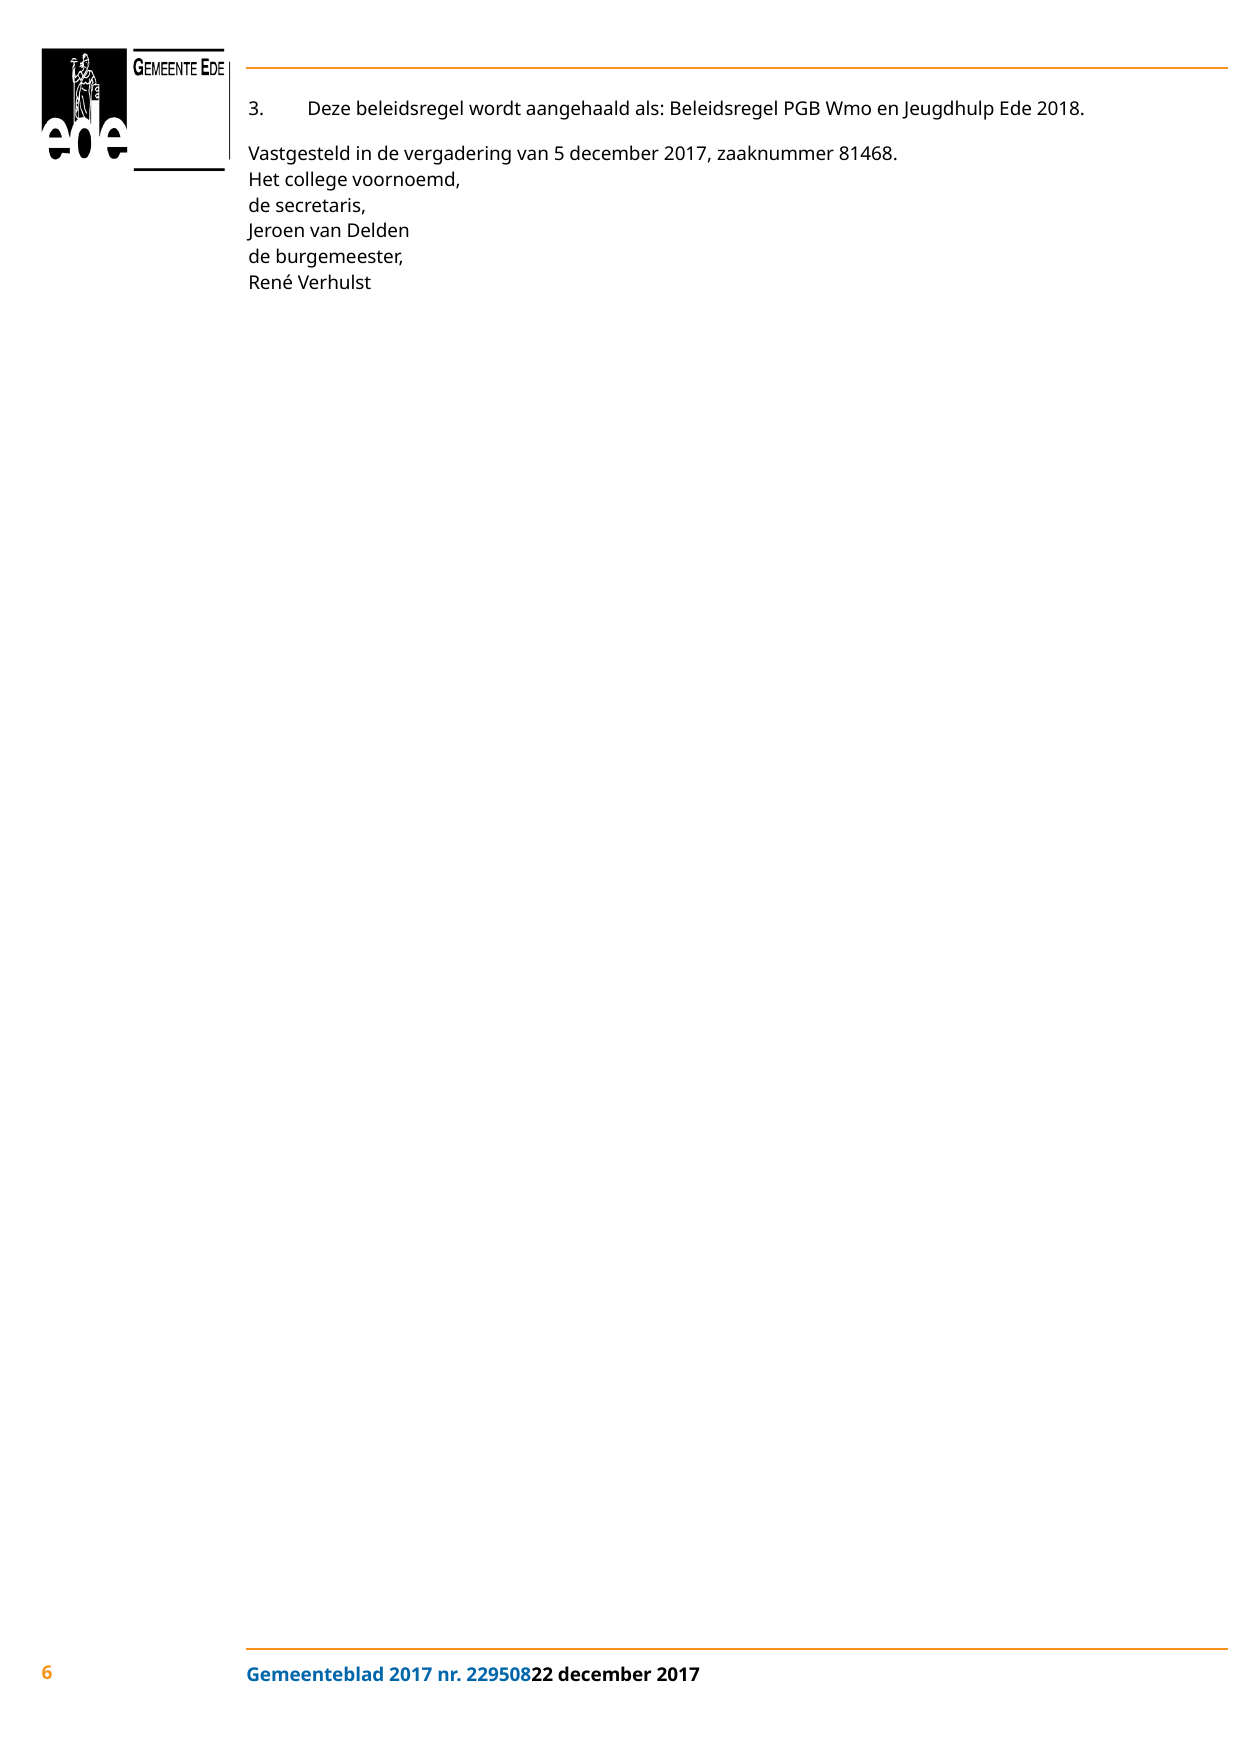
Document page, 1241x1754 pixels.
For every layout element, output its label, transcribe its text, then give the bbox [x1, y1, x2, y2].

text Het college voornoemd, [248, 166, 1152, 192]
text de secretaris, [248, 192, 1152, 218]
list Deze beleidsregel wordt aangehaald als: Beleidsregel PGB Wmo en Jeugdhulp Ede 2018. [248, 95, 1152, 121]
text René Verhulst [248, 269, 1152, 295]
text Jeroen van Delden [248, 218, 1152, 243]
picture [41, 47, 231, 172]
text de burgemeester, [248, 243, 1152, 269]
text Vastgesteld in de vergadering van 5 december 2017, zaaknummer 81468. [248, 140, 1152, 166]
